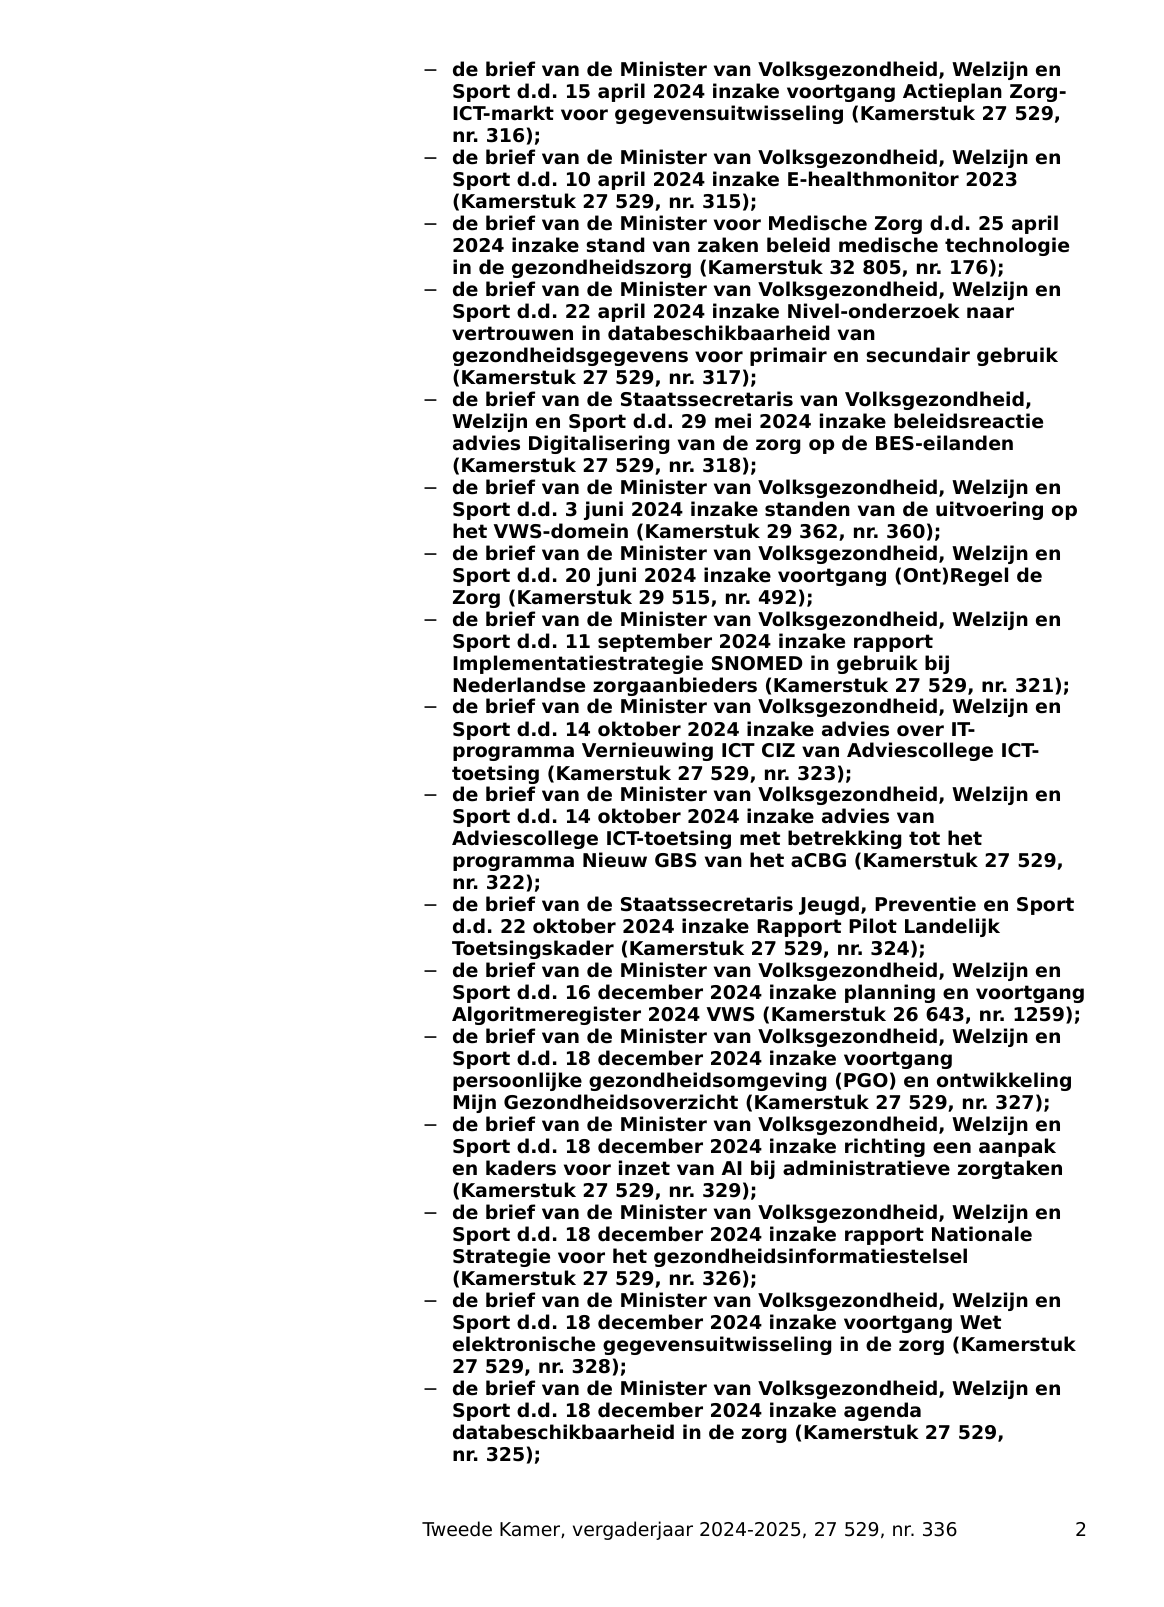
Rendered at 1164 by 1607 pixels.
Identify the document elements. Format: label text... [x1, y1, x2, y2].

text − de brief van de Minister van Volksgezondheid, Welzijn en Sport d.d. 14 oktober 2024 inzake advies over IT-programma Vernieuwing ICT CIZ van Adviescollege ICT-toetsing (Kamerstuk 27 529, nr. 323); [422, 696, 1087, 784]
text − de brief van de Minister van Volksgezondheid, Welzijn en Sport d.d. 20 juni 2024 inzake voortgang (Ont)Regel de Zorg (Kamerstuk 29 515, nr. 492); [422, 543, 1087, 608]
text − de brief van de Minister van Volksgezondheid, Welzijn en Sport d.d. 10 april 2024 inzake E-healthmonitor 2023 (Kamerstuk 27 529, nr. 315); [422, 147, 1087, 213]
text − de brief van de Minister van Volksgezondheid, Welzijn en Sport d.d. 18 december 2024 inzake rapport Nationale Strategie voor het gezondheidsinformatiestelsel (Kamerstuk 27 529, nr. 326); [422, 1202, 1087, 1290]
text − de brief van de Staatssecretaris Jeugd, Preventie en Sport d.d. 22 oktober 2024 inzake Rapport Pilot Landelijk Toetsingskader (Kamerstuk 27 529, nr. 324); [422, 894, 1087, 960]
text − de brief van de Minister van Volksgezondheid, Welzijn en Sport d.d. 22 april 2024 inzake Nivel-onderzoek naar vertrouwen in databeschikbaarheid van gezondheidsgegevens voor primair en secundair gebruik (Kamerstuk 27 529, nr. 317); [422, 279, 1087, 389]
text − de brief van de Staatssecretaris van Volksgezondheid, Welzijn en Sport d.d. 29 mei 2024 inzake beleidsreactie advies Digitalisering van de zorg op de BES-eilanden (Kamerstuk 27 529, nr. 318); [422, 389, 1087, 477]
text − de brief van de Minister van Volksgezondheid, Welzijn en Sport d.d. 16 december 2024 inzake planning en voortgang Algoritmeregister 2024 VWS (Kamerstuk 26 643, nr. 1259); [422, 960, 1087, 1026]
text − de brief van de Minister van Volksgezondheid, Welzijn en Sport d.d. 18 december 2024 inzake voortgang Wet elektronische gegevensuitwisseling in de zorg (Kamerstuk 27 529, nr. 328); [422, 1290, 1087, 1378]
text − de brief van de Minister van Volksgezondheid, Welzijn en Sport d.d. 15 april 2024 inzake voortgang Actieplan Zorg-ICT-markt voor gegevensuitwisseling (Kamerstuk 27 529, nr. 316); [422, 59, 1087, 147]
text − de brief van de Minister van Volksgezondheid, Welzijn en Sport d.d. 18 december 2024 inzake richting een aanpak en kaders voor inzet van AI bij administratieve zorgtaken (Kamerstuk 27 529, nr. 329); [422, 1114, 1087, 1202]
text − de brief van de Minister voor Medische Zorg d.d. 25 april 2024 inzake stand van zaken beleid medische technologie in de gezondheidszorg (Kamerstuk 32 805, nr. 176); [422, 213, 1087, 279]
text − de brief van de Minister van Volksgezondheid, Welzijn en Sport d.d. 18 december 2024 inzake agenda databeschikbaarheid in de zorg (Kamerstuk 27 529, nr. 325); [422, 1378, 1087, 1466]
text − de brief van de Minister van Volksgezondheid, Welzijn en Sport d.d. 18 december 2024 inzake voortgang persoonlijke gezondheidsomgeving (PGO) en ontwikkeling Mijn Gezondheidsoverzicht (Kamerstuk 27 529, nr. 327); [422, 1026, 1087, 1114]
text − de brief van de Minister van Volksgezondheid, Welzijn en Sport d.d. 3 juni 2024 inzake standen van de uitvoering op het VWS-domein (Kamerstuk 29 362, nr. 360); [422, 477, 1087, 543]
text − de brief van de Minister van Volksgezondheid, Welzijn en Sport d.d. 11 september 2024 inzake rapport Implementatiestrategie SNOMED in gebruik bij Nederlandse zorgaanbieders (Kamerstuk 27 529, nr. 321); [422, 608, 1087, 696]
text − de brief van de Minister van Volksgezondheid, Welzijn en Sport d.d. 14 oktober 2024 inzake advies van Adviescollege ICT-toetsing met betrekking tot het programma Nieuw GBS van het aCBG (Kamerstuk 27 529, nr. 322); [422, 784, 1087, 894]
